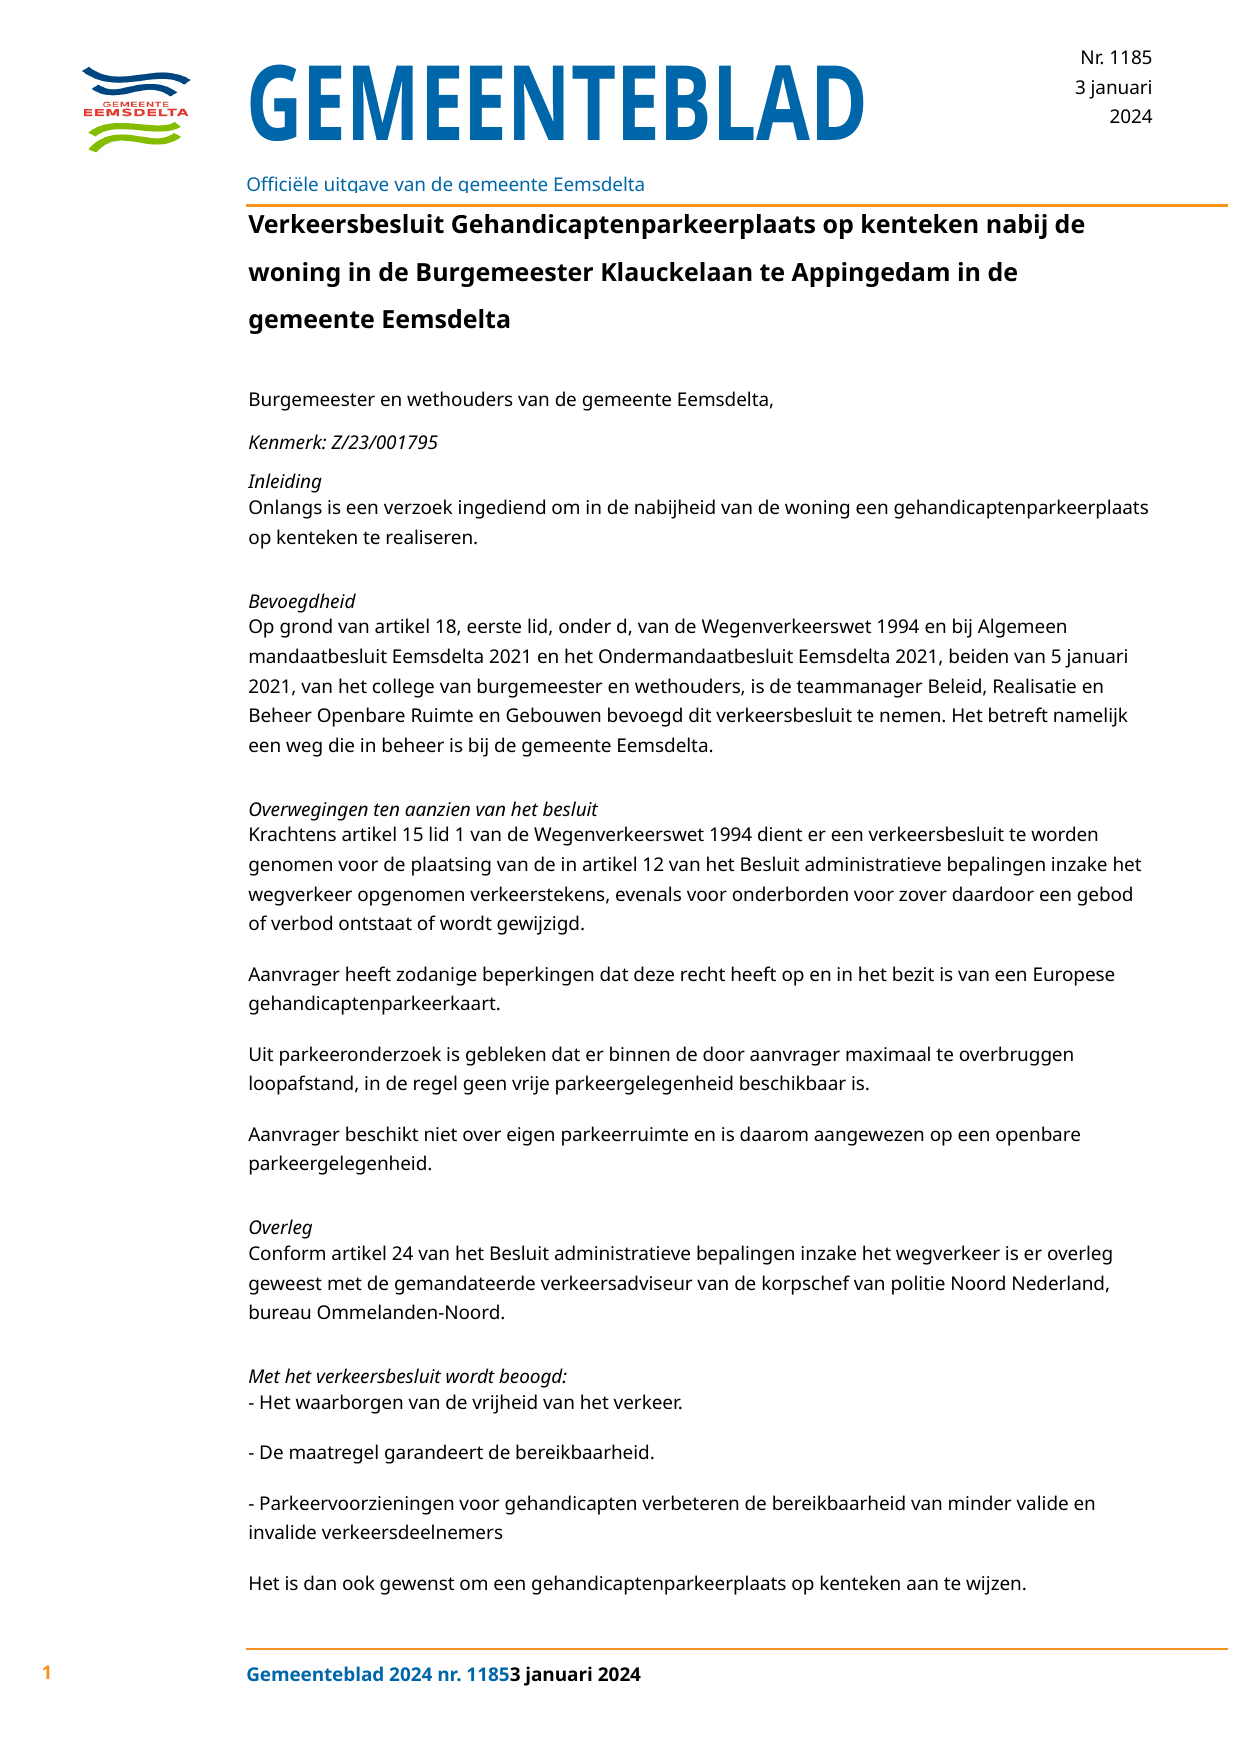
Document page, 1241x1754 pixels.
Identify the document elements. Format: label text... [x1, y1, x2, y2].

text Overleg [248, 1214, 1152, 1240]
text Conform artikel 24 van het Besluit administratieve bepalingen inzake het wegverkeer is er overleg geweest met de gemandateerde verkeersadviseur van de korpschef van politie Noord Nederland, bureau Ommelanden-Noord. [248, 1240, 1152, 1325]
text Aanvrager heeft zodanige beperkingen dat deze recht heeft op en in het bezit is van een Europese gehandicaptenparkeerkaart. [248, 961, 1152, 1016]
text Kenmerk: Z/23/001795 [248, 429, 1152, 455]
text Bevoegdheid [248, 588, 1152, 614]
text Met het verkeersbesluit wordt beoogd: [248, 1363, 1152, 1389]
text Op grond van artikel 18, eerste lid, onder d, van de Wegenverkeerswet 1994 en bij Algemeen mandaatbesluit Eemsdelta 2021 en het Ondermandaatbesluit Eemsdelta 2021, beiden van 5 januari 2021, van het college van burgemeester en wethouders, is de teammanager Beleid, Realisatie en Beheer Openbare Ruimte en Gebouwen bevoegd dit verkeersbesluit te nemen. Het betreft namelijk een weg die in beheer is bij de gemeente Eemsdelta. [248, 614, 1152, 758]
text Onlangs is een verzoek ingediend om in de nabijheid van de woning een gehandicaptenparkeerplaats op kenteken te realiseren. [248, 494, 1152, 550]
text - Parkeervoorzieningen voor gehandicapten verbeteren de bereikbaarheid van minder valide en invalide verkeersdeelnemers [248, 1490, 1152, 1545]
text Krachtens artikel 15 lid 1 van de Wegenverkeerswet 1994 dient er een verkeersbesluit te worden genomen voor de plaatsing van de in artikel 12 van het Besluit administratieve bepalingen inzake het wegverkeer opgenomen verkeerstekens, evenals voor onderborden voor zover daardoor een gebod of verbod ontstaat of wordt gewijzigd. [248, 822, 1152, 936]
text Overwegingen ten aanzien van het besluit [248, 796, 1152, 822]
picture [41, 47, 231, 172]
text Het is dan ook gewenst om een gehandicaptenparkeerplaats op kenteken aan te wijzen. [248, 1570, 1152, 1596]
text Uit parkeeronderzoek is gebleken dat er binnen de door aanvrager maximaal te overbruggen loopafstand, in de regel geen vrije parkeergelegenheid beschikbaar is. [248, 1041, 1152, 1096]
text Verkeersbesluit Gehandicaptenparkeerplaats op kenteken nabij de woning in de Burgemeester Klauckelaan te Appingedam in de gemeente Eemsdelta [248, 207, 1152, 336]
text Burgemeester en wethouders van de gemeente Eemsdelta, [248, 386, 1152, 412]
text Aanvrager beschikt niet over eigen parkeerruimte en is daarom aangewezen op een openbare parkeergelegenheid. [248, 1121, 1152, 1176]
text Inleiding [248, 469, 1152, 494]
text - Het waarborgen van de vrijheid van het verkeer. [248, 1389, 1152, 1415]
text - De maatregel garandeert de bereikbaarheid. [248, 1439, 1152, 1465]
